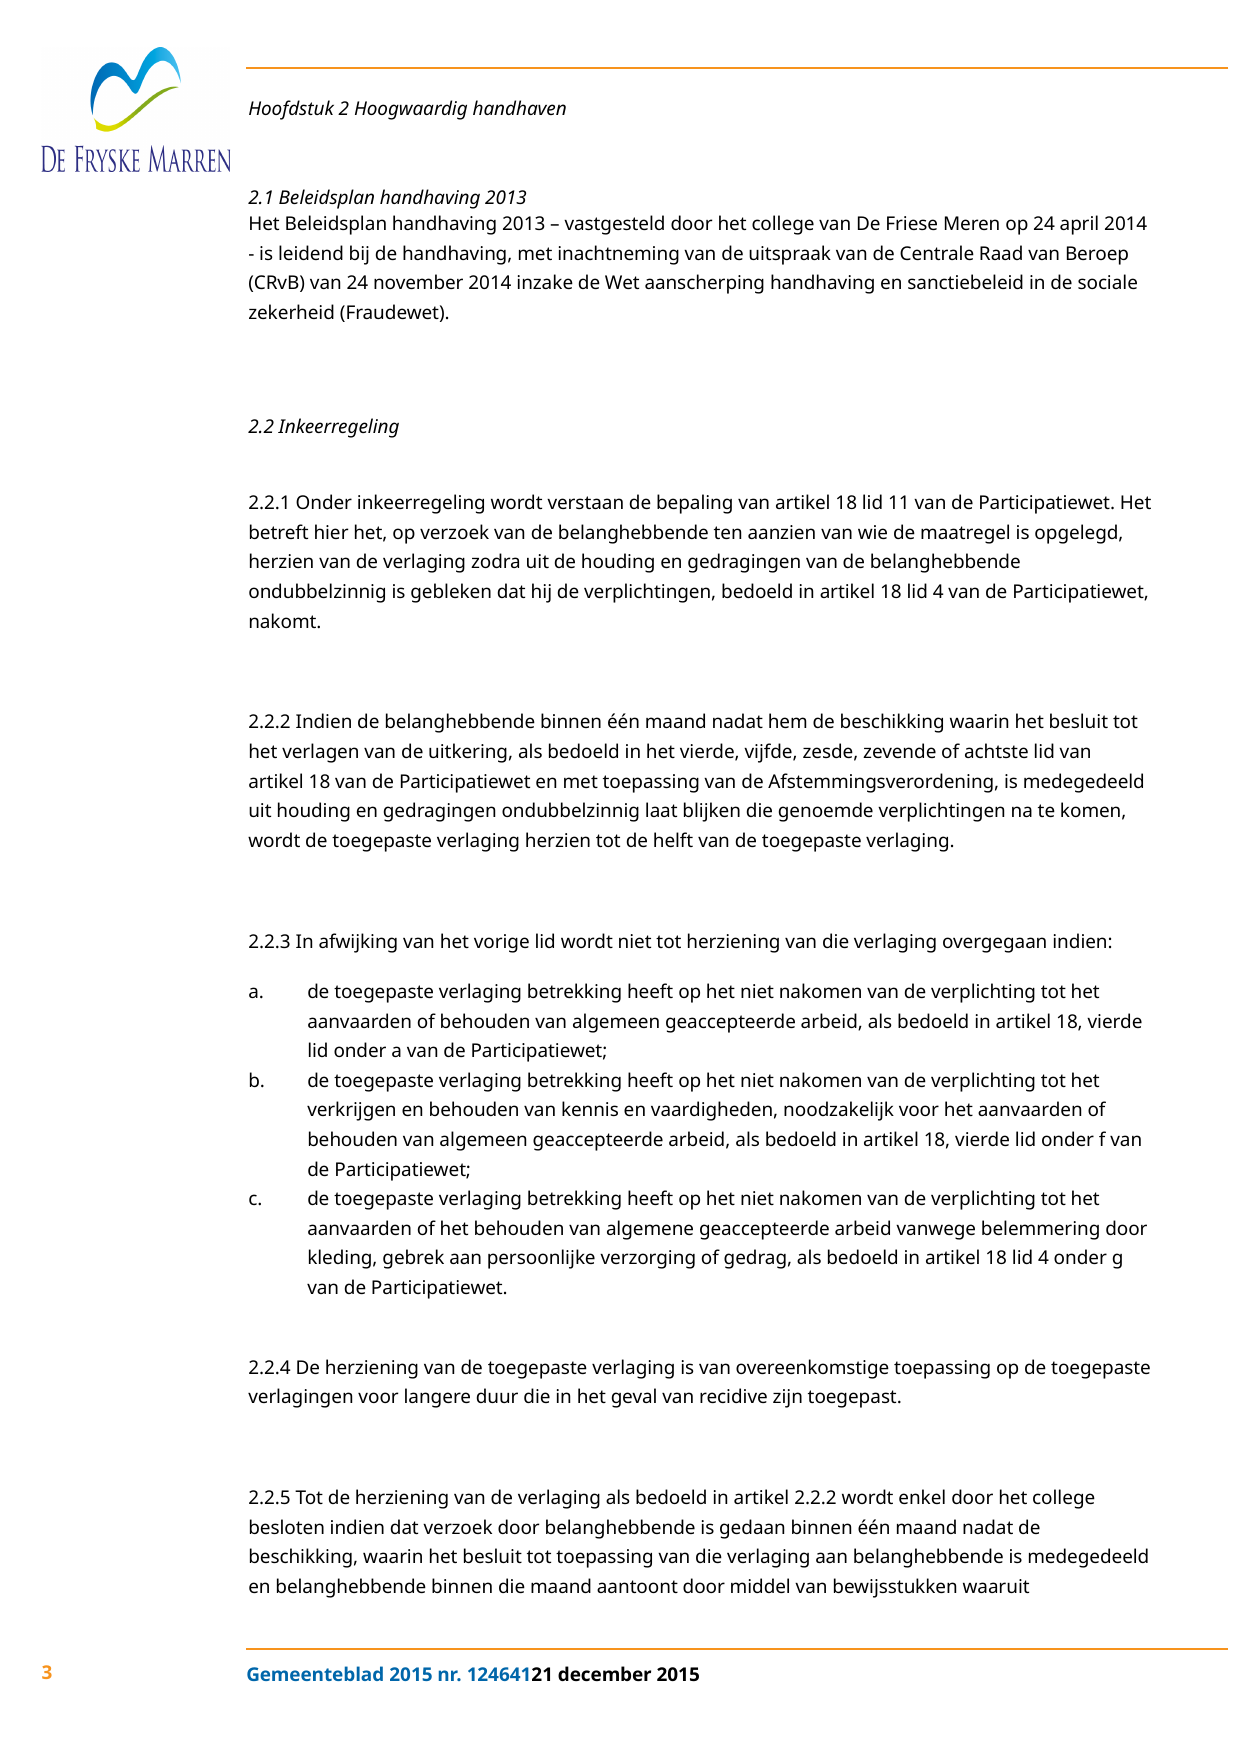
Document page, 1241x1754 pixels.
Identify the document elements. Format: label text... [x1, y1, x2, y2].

list de toegepaste verlaging betrekking heeft op het niet nakomen van de verplichting tot het verkrijgen en behouden van kennis en vaardigheden, noodzakelijk voor het aanvaarden of behouden van algemeen geaccepteerde arbeid, als bedoeld in artikel 18, vierde lid onder f van de Participatiewet; [248, 1067, 1152, 1181]
text 2.1 Beleidsplan handhaving 2013 [248, 184, 1152, 210]
text 2.2.1 Onder inkeerregeling wordt verstaan de bepaling van artikel 18 lid 11 van de Participatiewet. Het betreft hier het, op verzoek van de belanghebbende ten aanzien van wie de maatregel is opgelegd, herzien van de verlaging zodra uit de houding en gedragingen van de belanghebbende ondubbelzinnig is gebleken dat hij de verplichtingen, bedoeld in artikel 18 lid 4 van de Participatiewet, nakomt. [248, 489, 1152, 633]
list de toegepaste verlaging betrekking heeft op het niet nakomen van de verplichting tot het aanvaarden of het behouden van algemene geaccepteerde arbeid vanwege belemmering door kleding, gebrek aan persoonlijke verzorging of gedrag, als bedoeld in artikel 18 lid 4 onder g van de Participatiewet. [248, 1185, 1152, 1300]
text 2.2.2 Indien de belanghebbende binnen één maand nadat hem de beschikking waarin het besluit tot het verlagen van de uitkering, als bedoeld in het vierde, vijfde, zesde, zevende of achtste lid van artikel 18 van de Participatiewet en met toepassing van de Afstemmingsverordening, is medegedeeld uit houding en gedragingen ondubbelzinnig laat blijken die genoemde verplichtingen na te komen, wordt de toegepaste verlaging herzien tot de helft van de toegepaste verlaging. [248, 709, 1152, 853]
list de toegepaste verlaging betrekking heeft op het niet nakomen van de verplichting tot het aanvaarden of behouden van algemeen geaccepteerde arbeid, als bedoeld in artikel 18, vierde lid onder a van de Participatiewet; [248, 978, 1152, 1063]
text Het Beleidsplan handhaving 2013 – vastgesteld door het college van De Friese Meren op 24 april 2014 - is leidend bij de handhaving, met inachtneming van de uitspraak van de Centrale Raad van Beroep (CRvB) van 24 november 2014 inzake de Wet aanscherping handhaving en sanctiebeleid in de sociale zekerheid (Fraudewet). [248, 210, 1152, 325]
text Hoofdstuk 2 Hoogwaardig handhaven [248, 95, 1152, 121]
text 2.2.3 In afwijking van het vorige lid wordt niet tot herziening van die verlaging overgegaan indien: [248, 928, 1152, 953]
picture [41, 47, 231, 172]
text 2.2 Inkeerregeling [248, 413, 1152, 439]
text 2.2.4 De herziening van de toegepaste verlaging is van overeenkomstige toepassing op de toegepaste verlagingen voor langere duur die in het geval van recidive zijn toegepast. [248, 1354, 1152, 1409]
text 2.2.5 Tot de herziening van de verlaging als bedoeld in artikel 2.2.2 wordt enkel door het college besloten indien dat verzoek door belanghebbende is gedaan binnen één maand nadat de beschikking, waarin het besluit tot toepassing van die verlaging aan belanghebbende is medegedeeld en belanghebbende binnen die maand aantoont door middel van bewijsstukken waaruit [248, 1484, 1152, 1599]
